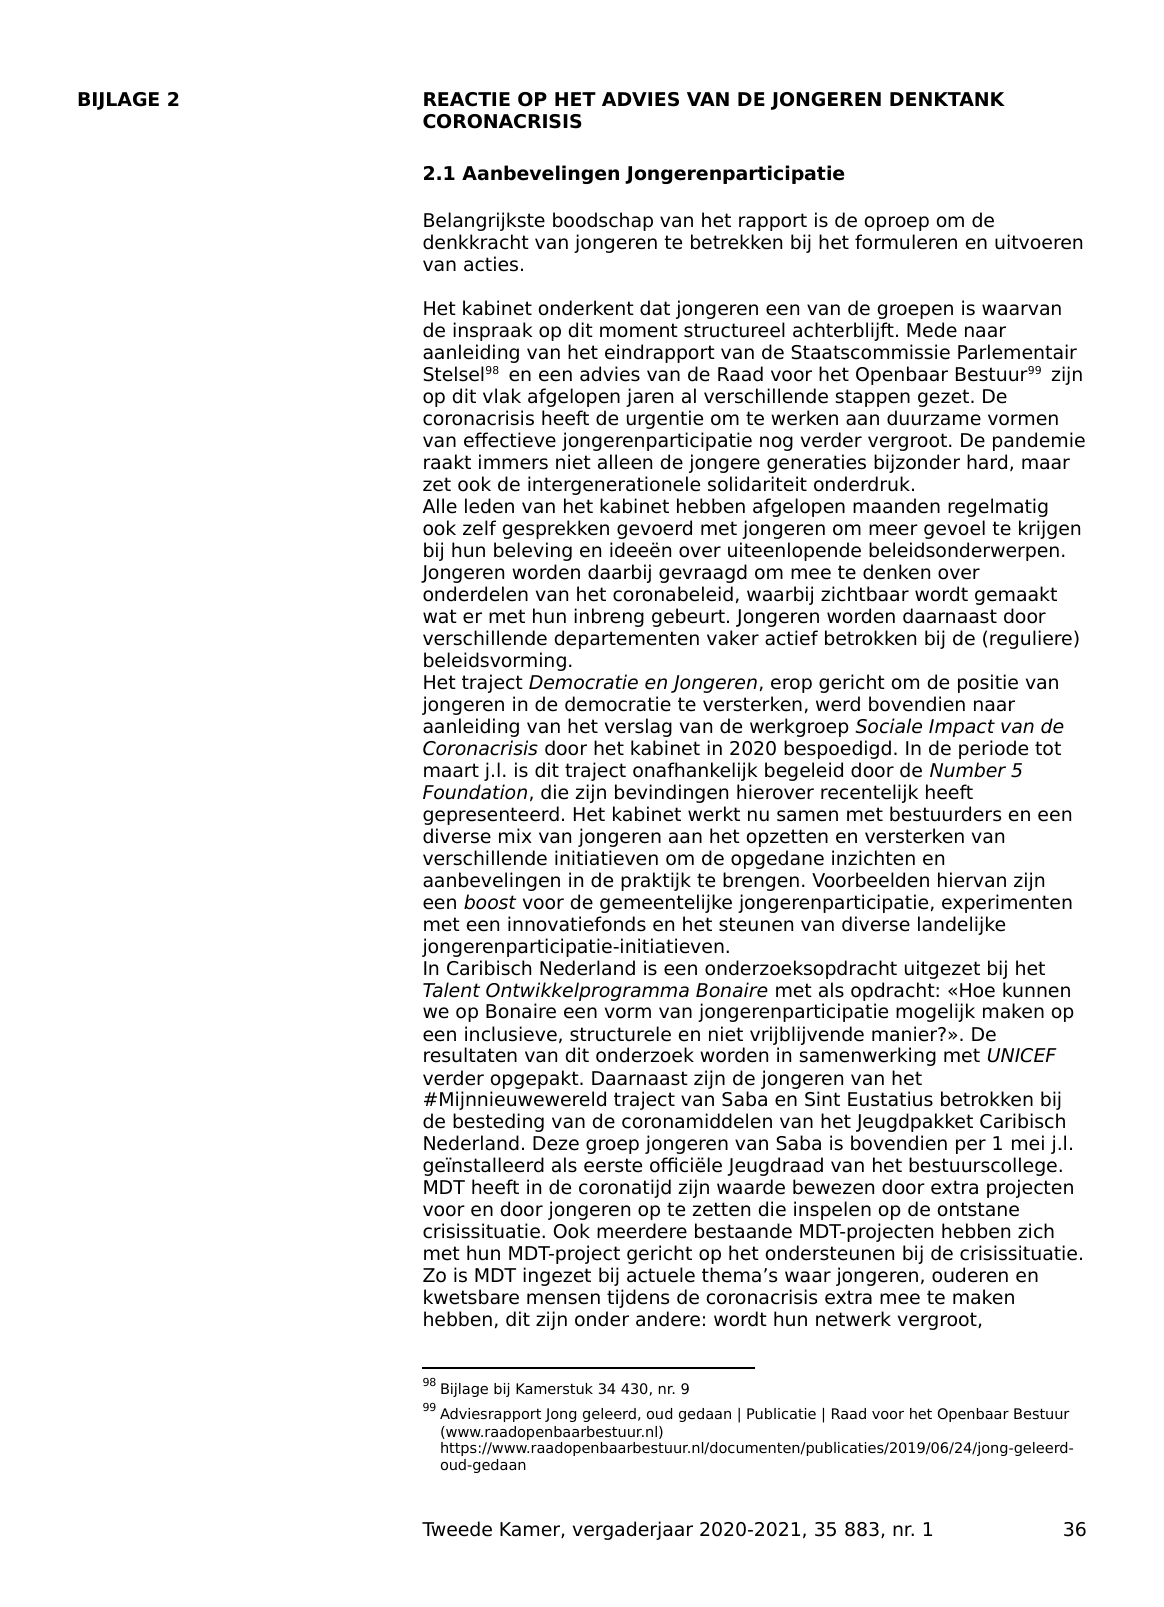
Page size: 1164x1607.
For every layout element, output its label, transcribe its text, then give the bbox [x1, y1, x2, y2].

text Het traject Democratie en Jongeren, erop gericht om de positie van jongeren in de democratie te versterken, werd bovendien naar aanleiding van het verslag van de werkgroep Sociale Impact van de Coronacrisis door het kabinet in 2020 bespoedigd. In de periode tot maart j.l. is dit traject onafhankelijk begeleid door de Number 5 Foundation, die zijn bevindingen hierover recentelijk heeft gepresenteerd. Het kabinet werkt nu samen met bestuurders en een diverse mix van jongeren aan het opzetten en versterken van verschillende initiatieven om de opgedane inzichten en aanbevelingen in de praktijk te brengen. Voorbeelden hiervan zijn een boost voor de gemeentelijke jongerenparticipatie, experimenten met een innovatiefonds en het steunen van diverse landelijke jongerenparticipatie-initiatieven. [422, 672, 1087, 957]
text In Caribisch Nederland is een onderzoeksopdracht uitgezet bij het Talent Ontwikkelprogramma Bonaire met als opdracht: «Hoe kunnen we op Bonaire een vorm van jongerenparticipatie mogelijk maken op een inclusieve, structurele en niet vrijblijvende manier?». De resultaten van dit onderzoek worden in samenwerking met UNICEF verder opgepakt. Daarnaast zijn de jongeren van het #Mijnnieuwewereld traject van Saba en Sint Eustatius betrokken bij de besteding van de coronamiddelen van het Jeugdpakket Caribisch Nederland. Deze groep jongeren van Saba is bovendien per 1 mei j.l. geïnstalleerd als eerste officiële Jeugdraad van het bestuurscollege. [422, 957, 1087, 1177]
subtitle 2.1 Aanbevelingen Jongerenparticipatie [422, 163, 1087, 185]
subtitle BIJLAGE 2 REACTIE OP HET ADVIES VAN DE JONGEREN DENKTANK CORONACRISIS [77, 89, 1087, 133]
text MDT heeft in de coronatijd zijn waarde bewezen door extra projecten voor en door jongeren op te zetten die inspelen op de ontstane crisissituatie. Ook meerdere bestaande MDT-projecten hebben zich met hun MDT-project gericht op het ondersteunen bij de crisissituatie. Zo is MDT ingezet bij actuele thema’s waar jongeren, ouderen en kwetsbare mensen tijdens de coronacrisis extra mee te maken hebben, dit zijn onder andere: wordt hun netwerk vergroot, [422, 1177, 1087, 1331]
text Het kabinet onderkent dat jongeren een van de groepen is waarvan de inspraak op dit moment structureel achterblijft. Mede naar aanleiding van het eindrapport van de Staatscommissie Parlementair Stelsel en een advies van de Raad voor het Openbaar Bestuur zijn op dit vlak afgelopen jaren al verschillende stappen gezet. De coronacrisis heeft de urgentie om te werken aan duurzame vormen van effectieve jongerenparticipatie nog verder vergroot. De pandemie raakt immers niet alleen de jongere generaties bijzonder hard, maar zet ook de intergenerationele solidariteit onderdruk. [422, 298, 1087, 496]
text Alle leden van het kabinet hebben afgelopen maanden regelmatig ook zelf gesprekken gevoerd met jongeren om meer gevoel te krijgen bij hun beleving en ideeën over uiteenlopende beleidsonderwerpen. Jongeren worden daarbij gevraagd om mee te denken over onderdelen van het coronabeleid, waarbij zichtbaar wordt gemaakt wat er met hun inbreng gebeurt. Jongeren worden daarnaast door verschillende departementen vaker actief betrokken bij de (reguliere) beleidsvorming. [422, 496, 1087, 672]
text Belangrijkste boodschap van het rapport is de oproep om de denkkracht van jongeren te betrekken bij het formuleren en uitvoeren van acties. [422, 210, 1087, 276]
text Bijlage bij Kamerstuk 34 430, nr. 9 [422, 1377, 1087, 1399]
text Adviesrapport Jong geleerd, oud gedaan | Publicatie | Raad voor het Openbaar Bestuur (www.raadopenbaarbestuur.nl) https://www.raadopenbaarbestuur.nl/documenten/publicaties/2019/06/24/jong-geleerd-oud-gedaan [422, 1402, 1087, 1474]
